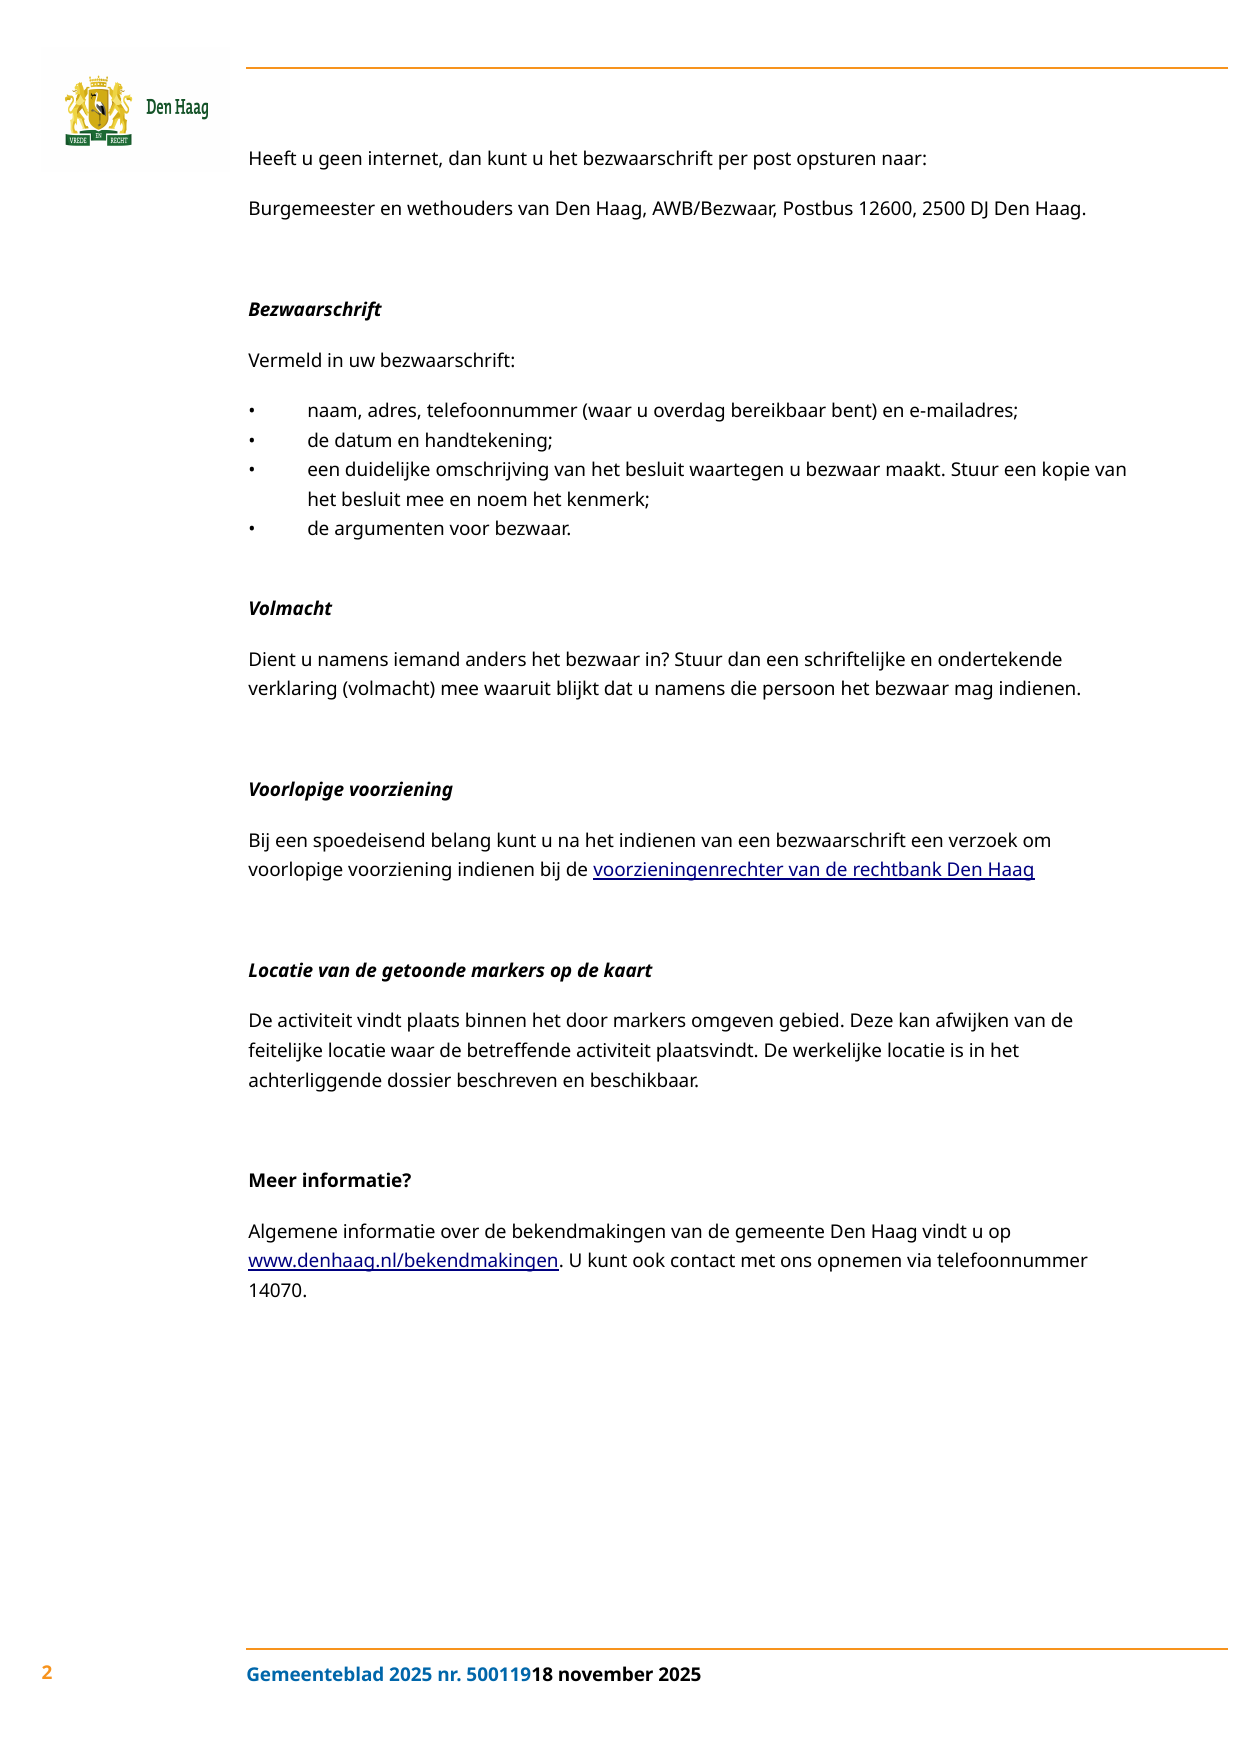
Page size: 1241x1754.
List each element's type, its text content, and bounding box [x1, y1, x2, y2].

text Voorlopige voorziening [248, 776, 1152, 802]
text Algemene informatie over de bekendmakingen van de gemeente Den Haag vindt u op www.denhaag.nl/bekendmakingen. U kunt ook contact met ons opnemen via telefoonnummer 14070. [248, 1218, 1152, 1303]
text De activiteit vindt plaats binnen het door markers omgeven gebied. Deze kan afwijken van de feitelijke locatie waar de betreffende activiteit plaatsvindt. De werkelijke locatie is in het achterliggende dossier beschreven en beschikbaar. [248, 1008, 1152, 1093]
text Bij een spoedeisend belang kunt u na het indienen van een bezwaarschrift een verzoek om voorlopige voorziening indienen bij de voorzieningenrechter van de rechtbank Den Haag [248, 827, 1152, 882]
list een duidelijke omschrijving van het besluit waartegen u bezwaar maakt. Stuur een kopie van het besluit mee en noem het kenmerk; [248, 456, 1152, 512]
text Volmacht [248, 596, 1152, 621]
text Meer informatie? [248, 1168, 1152, 1193]
picture [41, 47, 231, 172]
text Heeft u geen internet, dan kunt u het bezwaarschrift per post opsturen naar: [248, 145, 1152, 171]
text Vermeld in uw bezwaarschrift: [248, 347, 1152, 373]
list de datum en handtekening; [248, 427, 1152, 453]
text Bezwaarschrift [248, 296, 1152, 322]
list de argumenten voor bezwaar. [248, 516, 1152, 541]
text Dient u namens iemand anders het bezwaar in? Stuur dan een schriftelijke en ondertekende verklaring (volmacht) mee waaruit blijkt dat u namens die persoon het bezwaar mag indienen. [248, 646, 1152, 701]
text Burgemeester en wethouders van Den Haag, AWB/Bezwaar, Postbus 12600, 2500 DJ Den Haag. [248, 196, 1152, 221]
list naam, adres, telefoonnummer (waar u overdag bereikbaar bent) en e-mailadres; [248, 397, 1152, 423]
text Locatie van de getoonde markers op de kaart [248, 957, 1152, 983]
